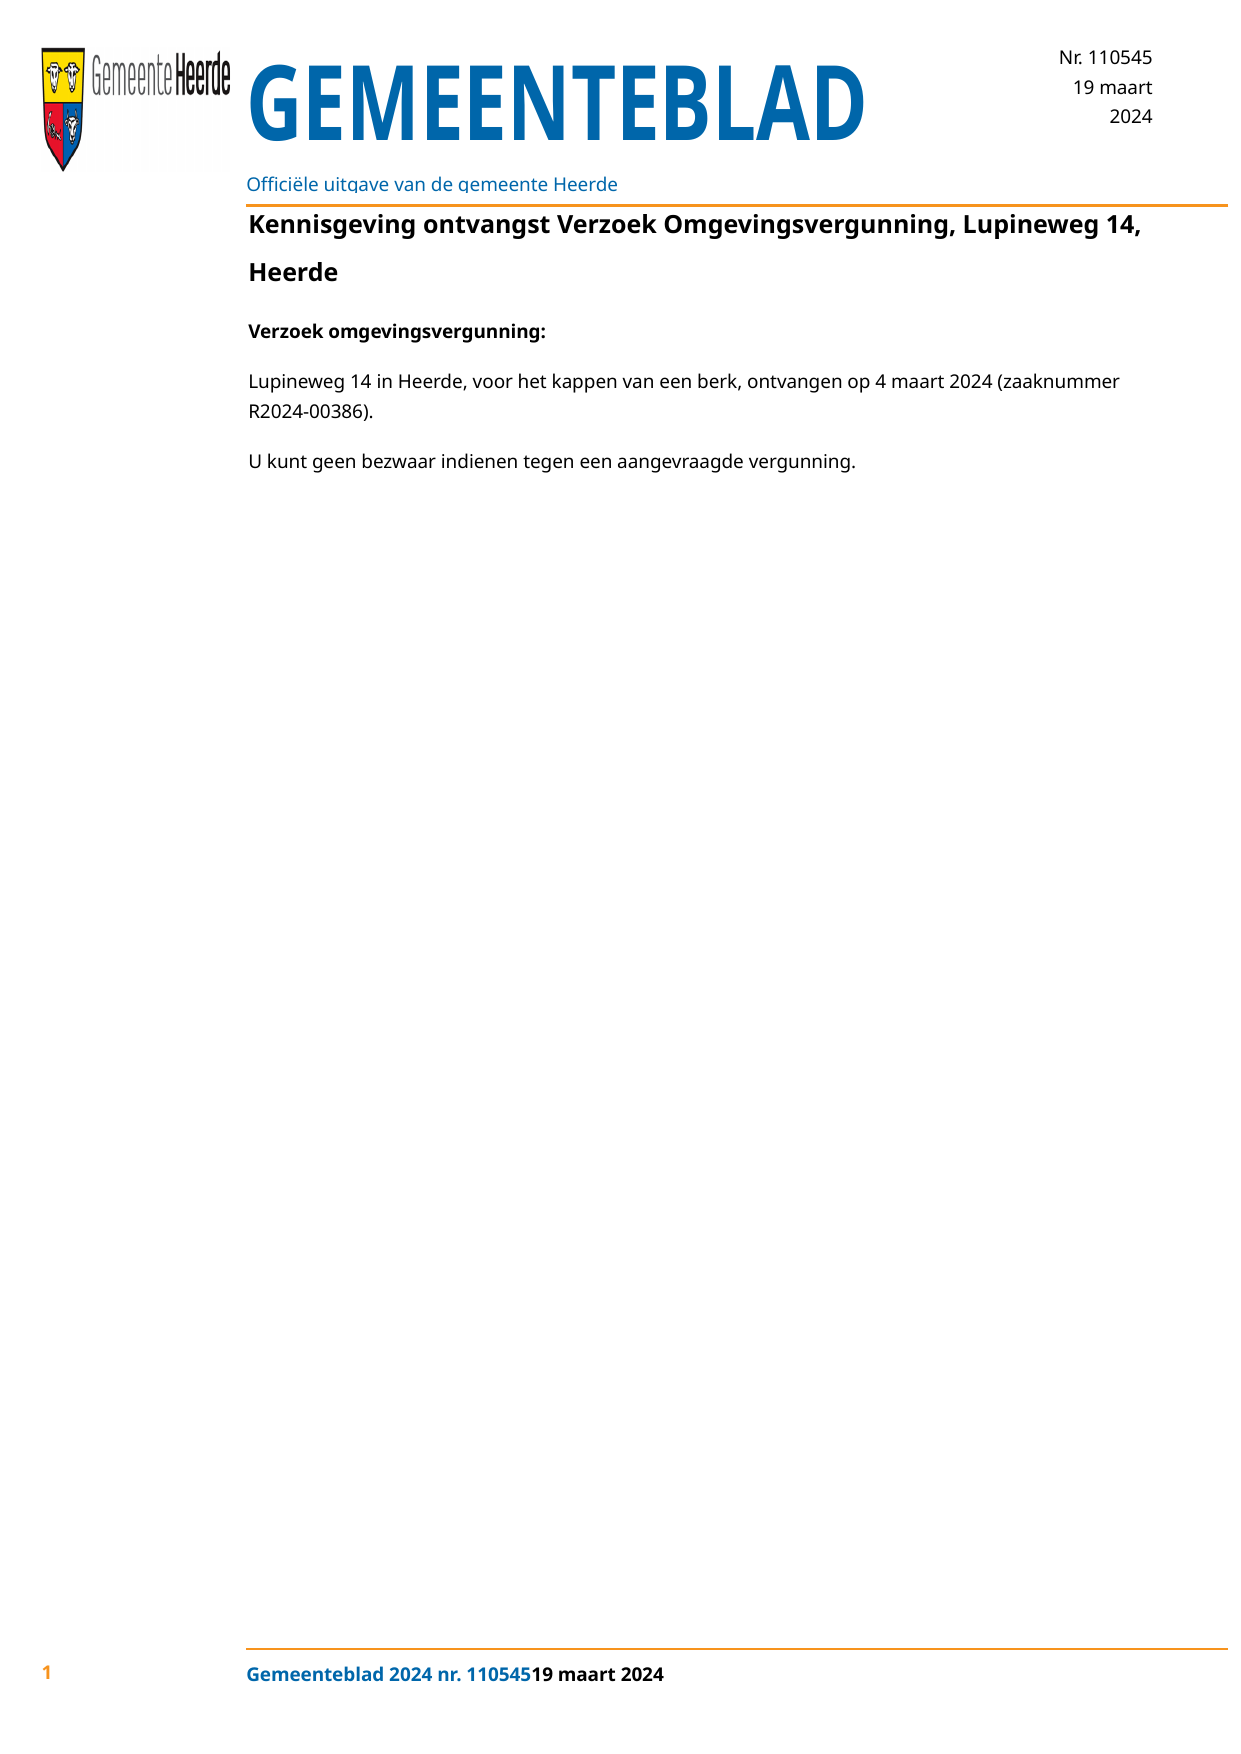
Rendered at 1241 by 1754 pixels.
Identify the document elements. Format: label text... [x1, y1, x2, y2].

text Lupineweg 14 in Heerde, voor het kappen van een berk, ontvangen op 4 maart 2024 (zaaknummer R2024-00386). [248, 368, 1152, 424]
text Kennisgeving ontvangst Verzoek Omgevingsvergunning, Lupineweg 14, Heerde [248, 207, 1152, 288]
picture [41, 47, 231, 172]
text U kunt geen bezwaar indienen tegen een aangevraagde vergunning. [248, 448, 1152, 474]
text Verzoek omgevingsvergunning: [248, 318, 1152, 344]
